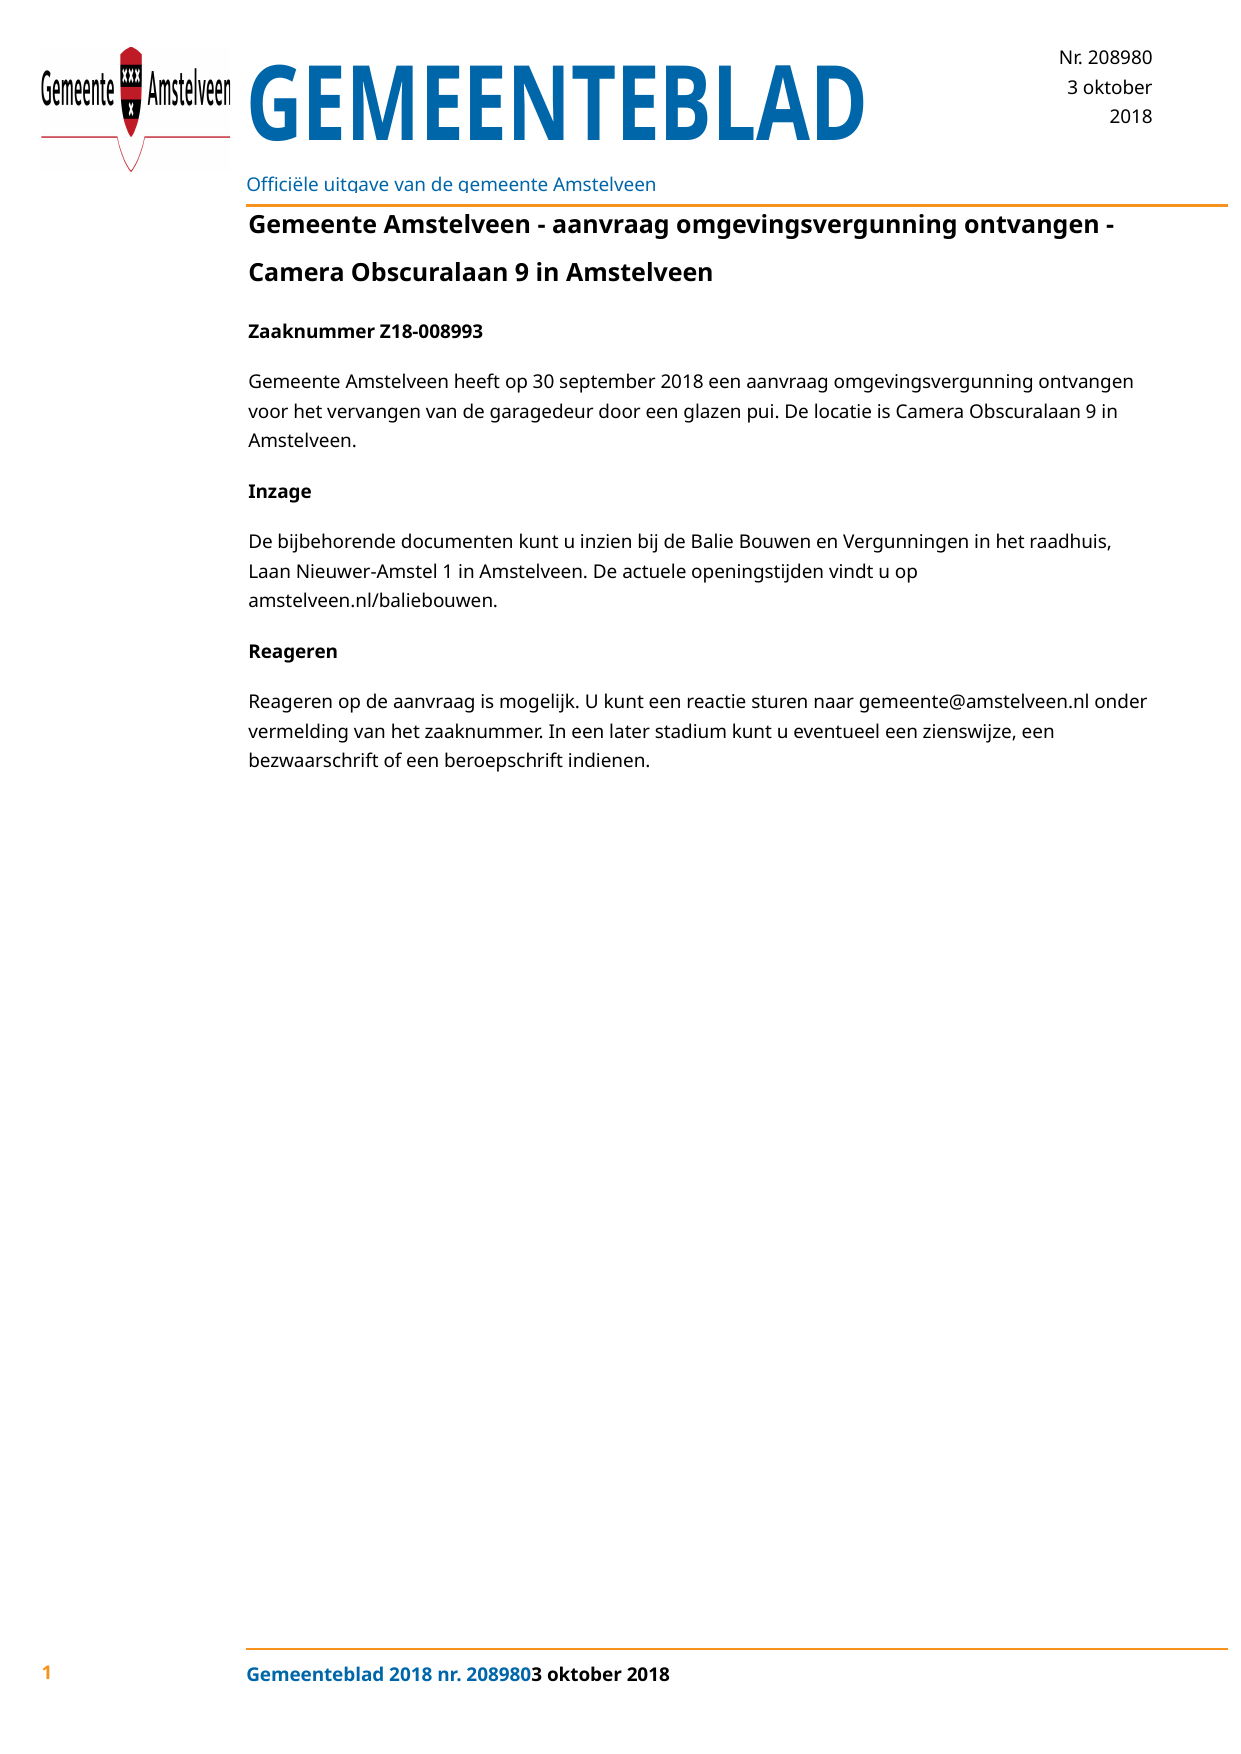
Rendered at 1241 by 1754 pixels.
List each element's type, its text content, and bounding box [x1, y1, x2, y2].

text Inzage [248, 478, 1152, 504]
text Zaaknummer Z18-008993 [248, 318, 1152, 344]
text De bijbehorende documenten kunt u inzien bij de Balie Bouwen en Vergunningen in het raadhuis, Laan Nieuwer-Amstel 1 in Amstelveen. De actuele openingstijden vindt u op amstelveen.nl/baliebouwen. [248, 528, 1152, 613]
text Gemeente Amstelveen heeft op 30 september 2018 een aanvraag omgevingsvergunning ontvangen voor het vervangen van de garagedeur door een glazen pui. De locatie is Camera Obscuralaan 9 in Amstelveen. [248, 368, 1152, 453]
text Reageren [248, 638, 1152, 664]
text Gemeente Amstelveen - aanvraag omgevingsvergunning ontvangen - Camera Obscuralaan 9 in Amstelveen [248, 207, 1152, 288]
text Reageren op de aanvraag is mogelijk. U kunt een reactie sturen naar gemeente@amstelveen.nl onder vermelding van het zaaknummer. In een later stadium kunt u eventueel een zienswijze, een bezwaarschrift of een beroepschrift indienen. [248, 688, 1152, 773]
picture [41, 47, 231, 172]
